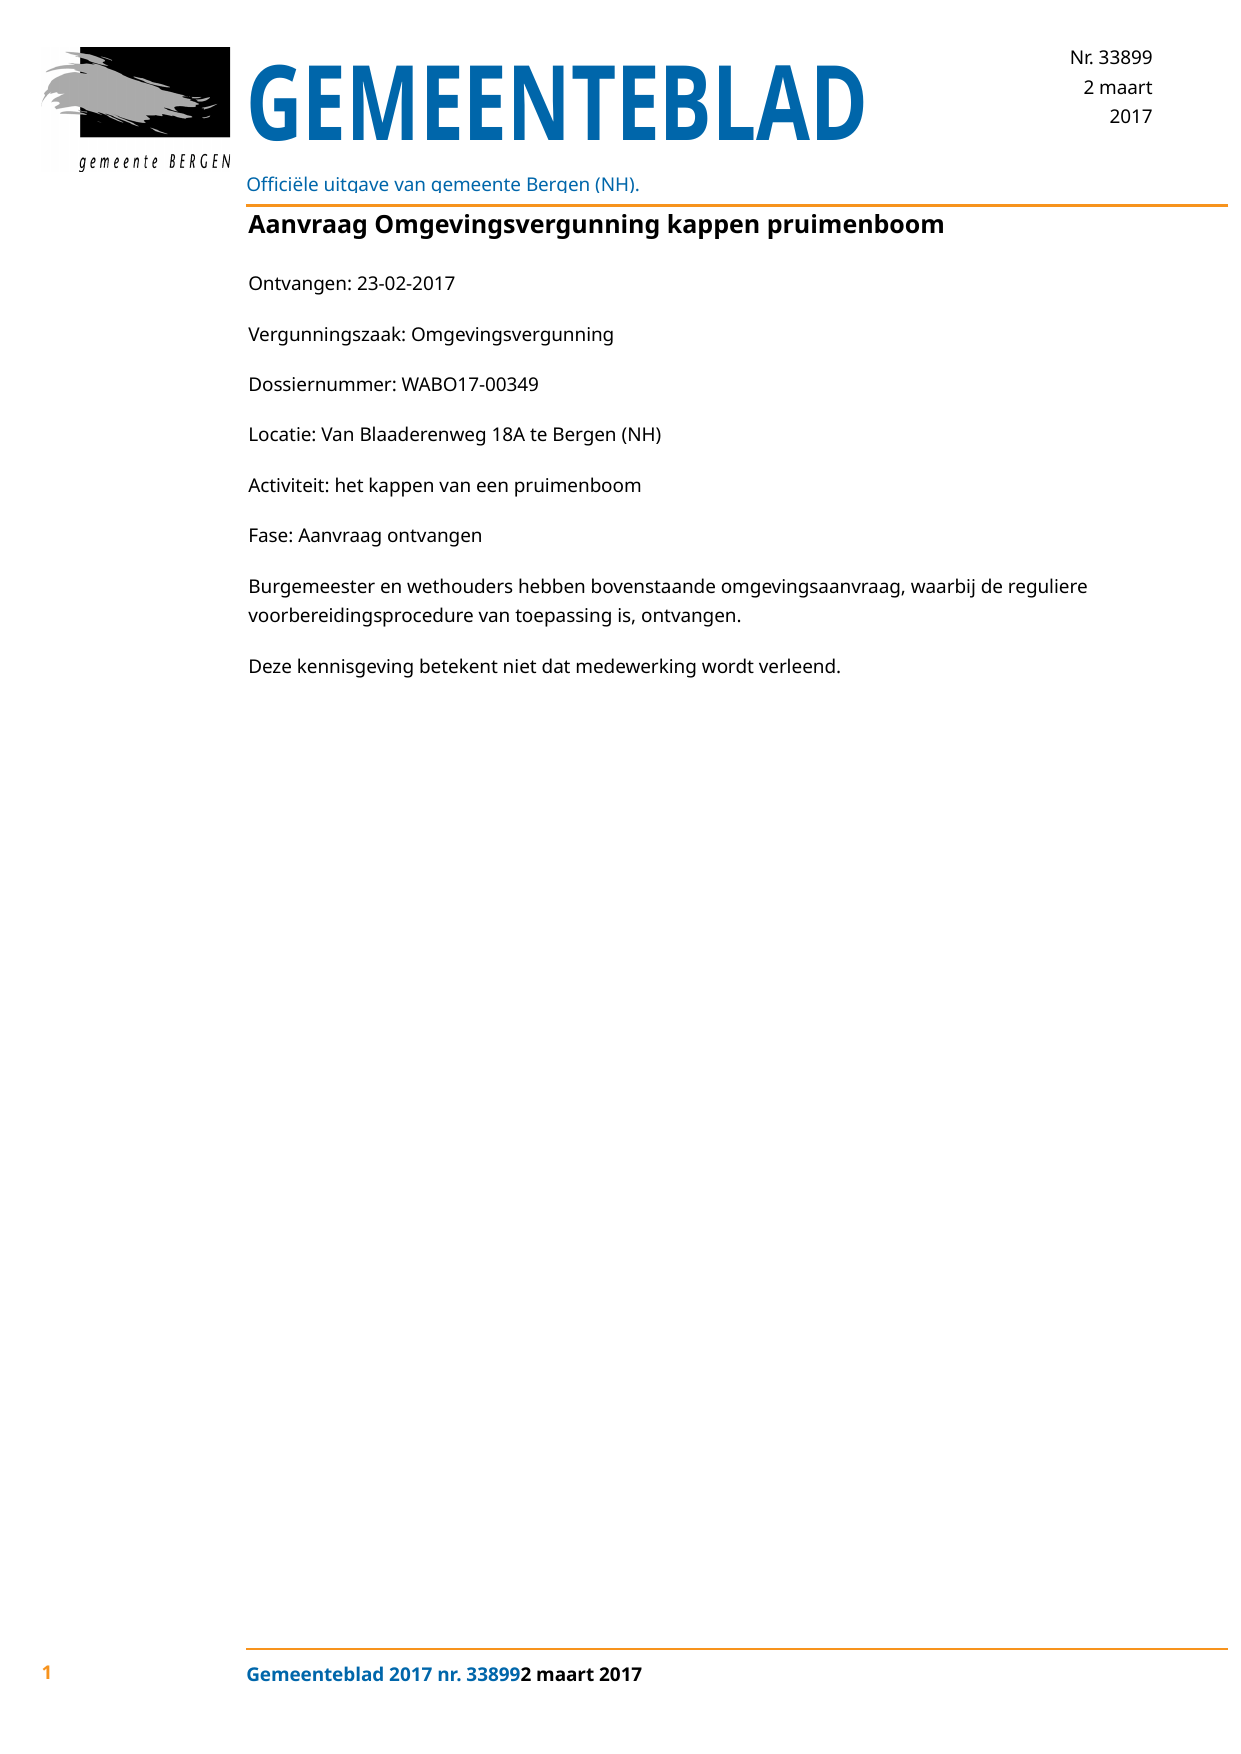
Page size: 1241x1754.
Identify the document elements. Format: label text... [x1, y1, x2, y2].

text Dossiernummer: WABO17-00349 [248, 371, 1152, 397]
text Fase: Aanvraag ontvangen [248, 522, 1152, 548]
text Deze kennisgeving betekent niet dat medewerking wordt verleend. [248, 653, 1152, 678]
text Burgemeester en wethouders hebben bovenstaande omgevingsaanvraag, waarbij de reguliere voorbereidingsprocedure van toepassing is, ontvangen. [248, 573, 1152, 628]
text Vergunningszaak: Omgevingsvergunning [248, 321, 1152, 346]
text Ontvangen: 23-02-2017 [248, 270, 1152, 296]
text Locatie: Van Blaaderenweg 18A te Bergen (NH) [248, 422, 1152, 447]
text Activiteit: het kappen van een pruimenboom [248, 472, 1152, 498]
text Aanvraag Omgevingsvergunning kappen pruimenboom [248, 207, 1152, 241]
picture [41, 47, 231, 172]
